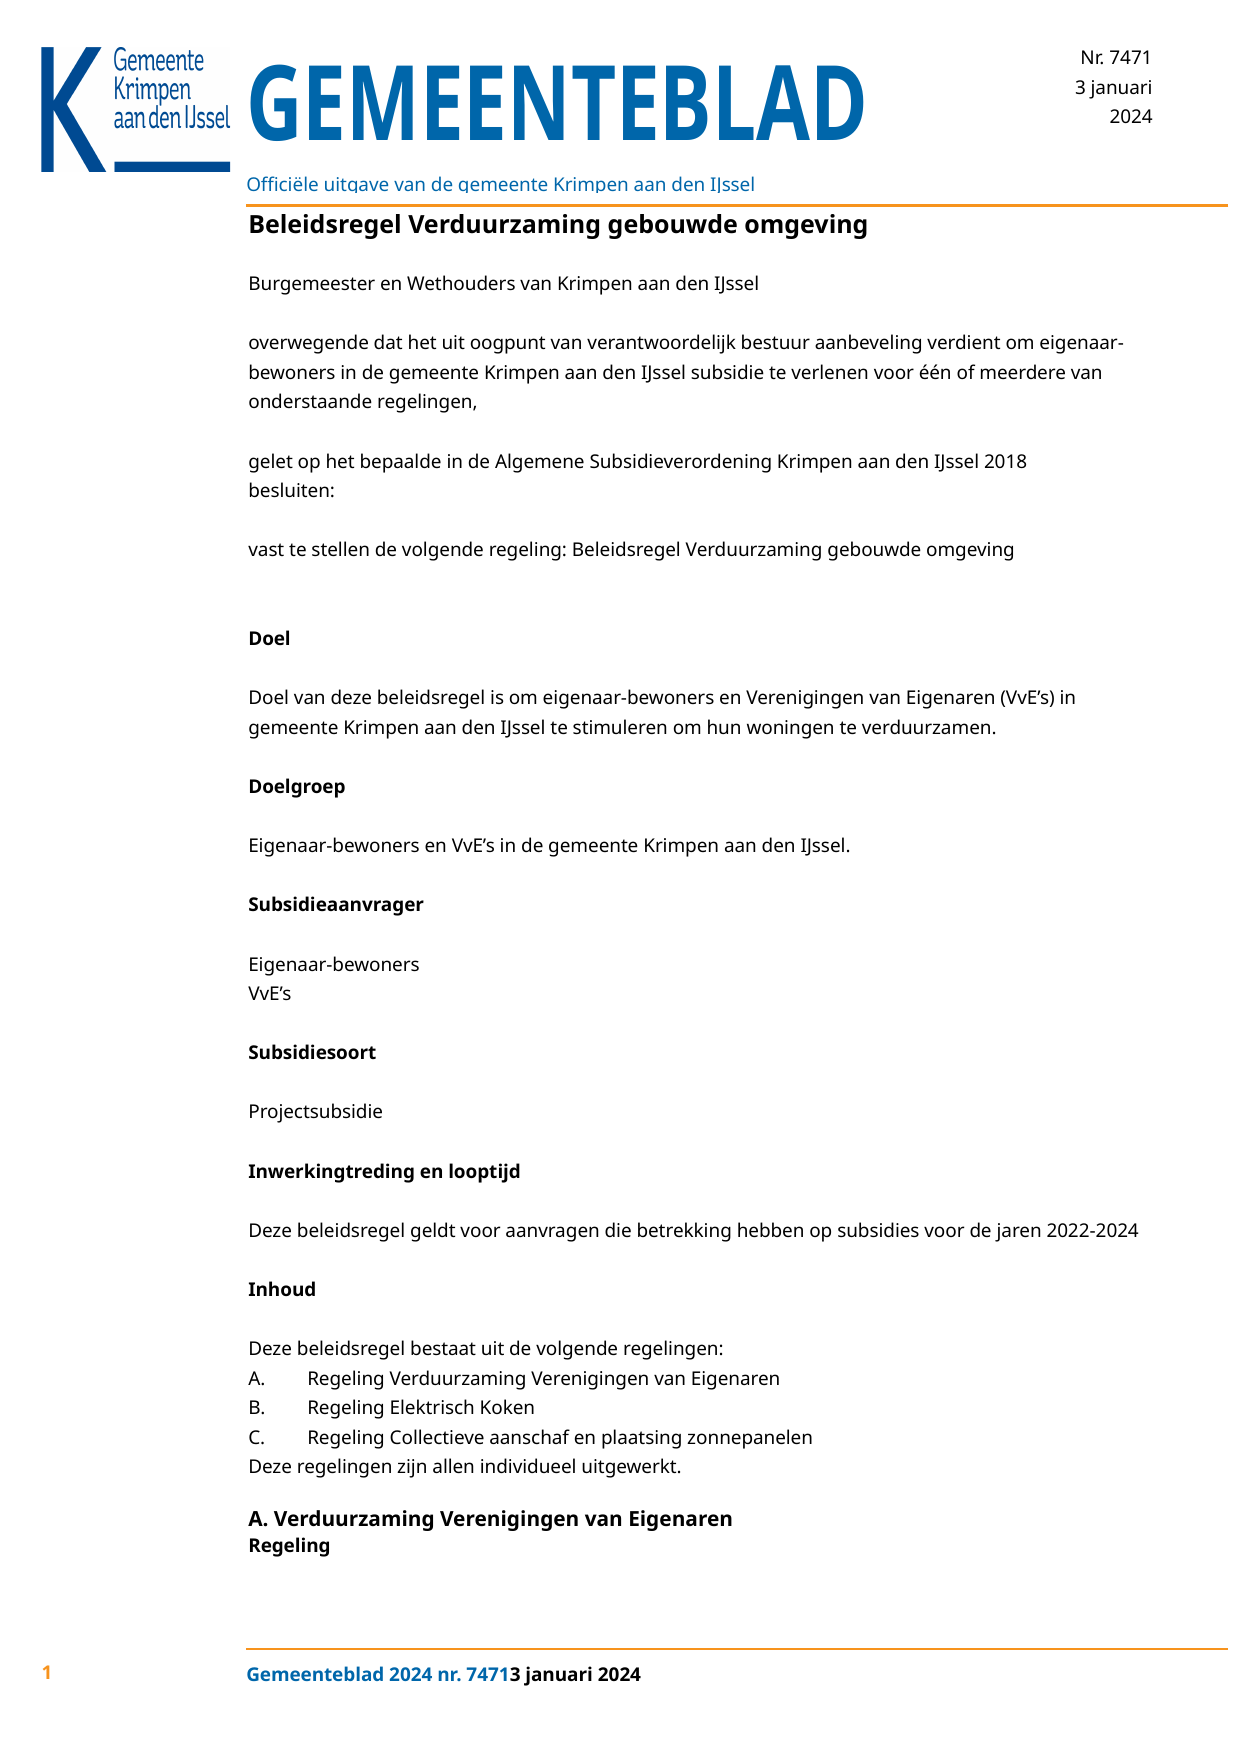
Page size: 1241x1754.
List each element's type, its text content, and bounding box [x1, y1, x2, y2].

text Regeling [248, 1532, 1152, 1558]
text VvE’s [248, 980, 1152, 1006]
text Beleidsregel Verduurzaming gebouwde omgeving [248, 207, 1152, 241]
text vast te stellen de volgende regeling: Beleidsregel Verduurzaming gebouwde omgeving [248, 537, 1152, 562]
text Deze beleidsregel geldt voor aanvragen die betrekking hebben op subsidies voor de jaren 2022-2024 [248, 1217, 1152, 1243]
text Inwerkingtreding en looptijd [248, 1158, 1152, 1183]
text Eigenaar-bewoners [248, 951, 1152, 976]
picture [41, 47, 231, 172]
text besluiten: [248, 477, 1152, 503]
text Burgemeester en Wethouders van Krimpen aan den IJssel [248, 270, 1152, 296]
text Doel van deze beleidsregel is om eigenaar-bewoners en Verenigingen van Eigenaren (VvE’s) in gemeente Krimpen aan den IJssel te stimuleren om hun woningen te verduurzamen. [248, 684, 1152, 740]
text Subsidiesoort [248, 1039, 1152, 1065]
text Deze regelingen zijn allen individueel uitgewerkt. [248, 1454, 1152, 1479]
list Regeling Collectieve aanschaf en plaatsing zonnepanelen [248, 1424, 1152, 1450]
text Doel [248, 625, 1152, 651]
list Regeling Verduurzaming Verenigingen van Eigenaren [248, 1365, 1152, 1391]
text overwegende dat het uit oogpunt van verantwoordelijk bestuur aanbeveling verdient om eigenaar-bewoners in de gemeente Krimpen aan den IJssel subsidie te verlenen voor één of meerdere van onderstaande regelingen, [248, 329, 1152, 414]
text Deze beleidsregel bestaat uit de volgende regelingen: [248, 1335, 1152, 1361]
list Regeling Elektrisch Koken [248, 1394, 1152, 1420]
text Subsidieaanvrager [248, 892, 1152, 917]
text Projectsubsidie [248, 1099, 1152, 1124]
text A. Verduurzaming Verenigingen van Eigenaren [248, 1504, 1152, 1532]
text Eigenaar-bewoners en VvE’s in de gemeente Krimpen aan den IJssel. [248, 832, 1152, 858]
text gelet op het bepaalde in de Algemene Subsidieverordening Krimpen aan den IJssel 2018 [248, 448, 1152, 473]
text Inhoud [248, 1276, 1152, 1302]
text Doelgroep [248, 773, 1152, 799]
